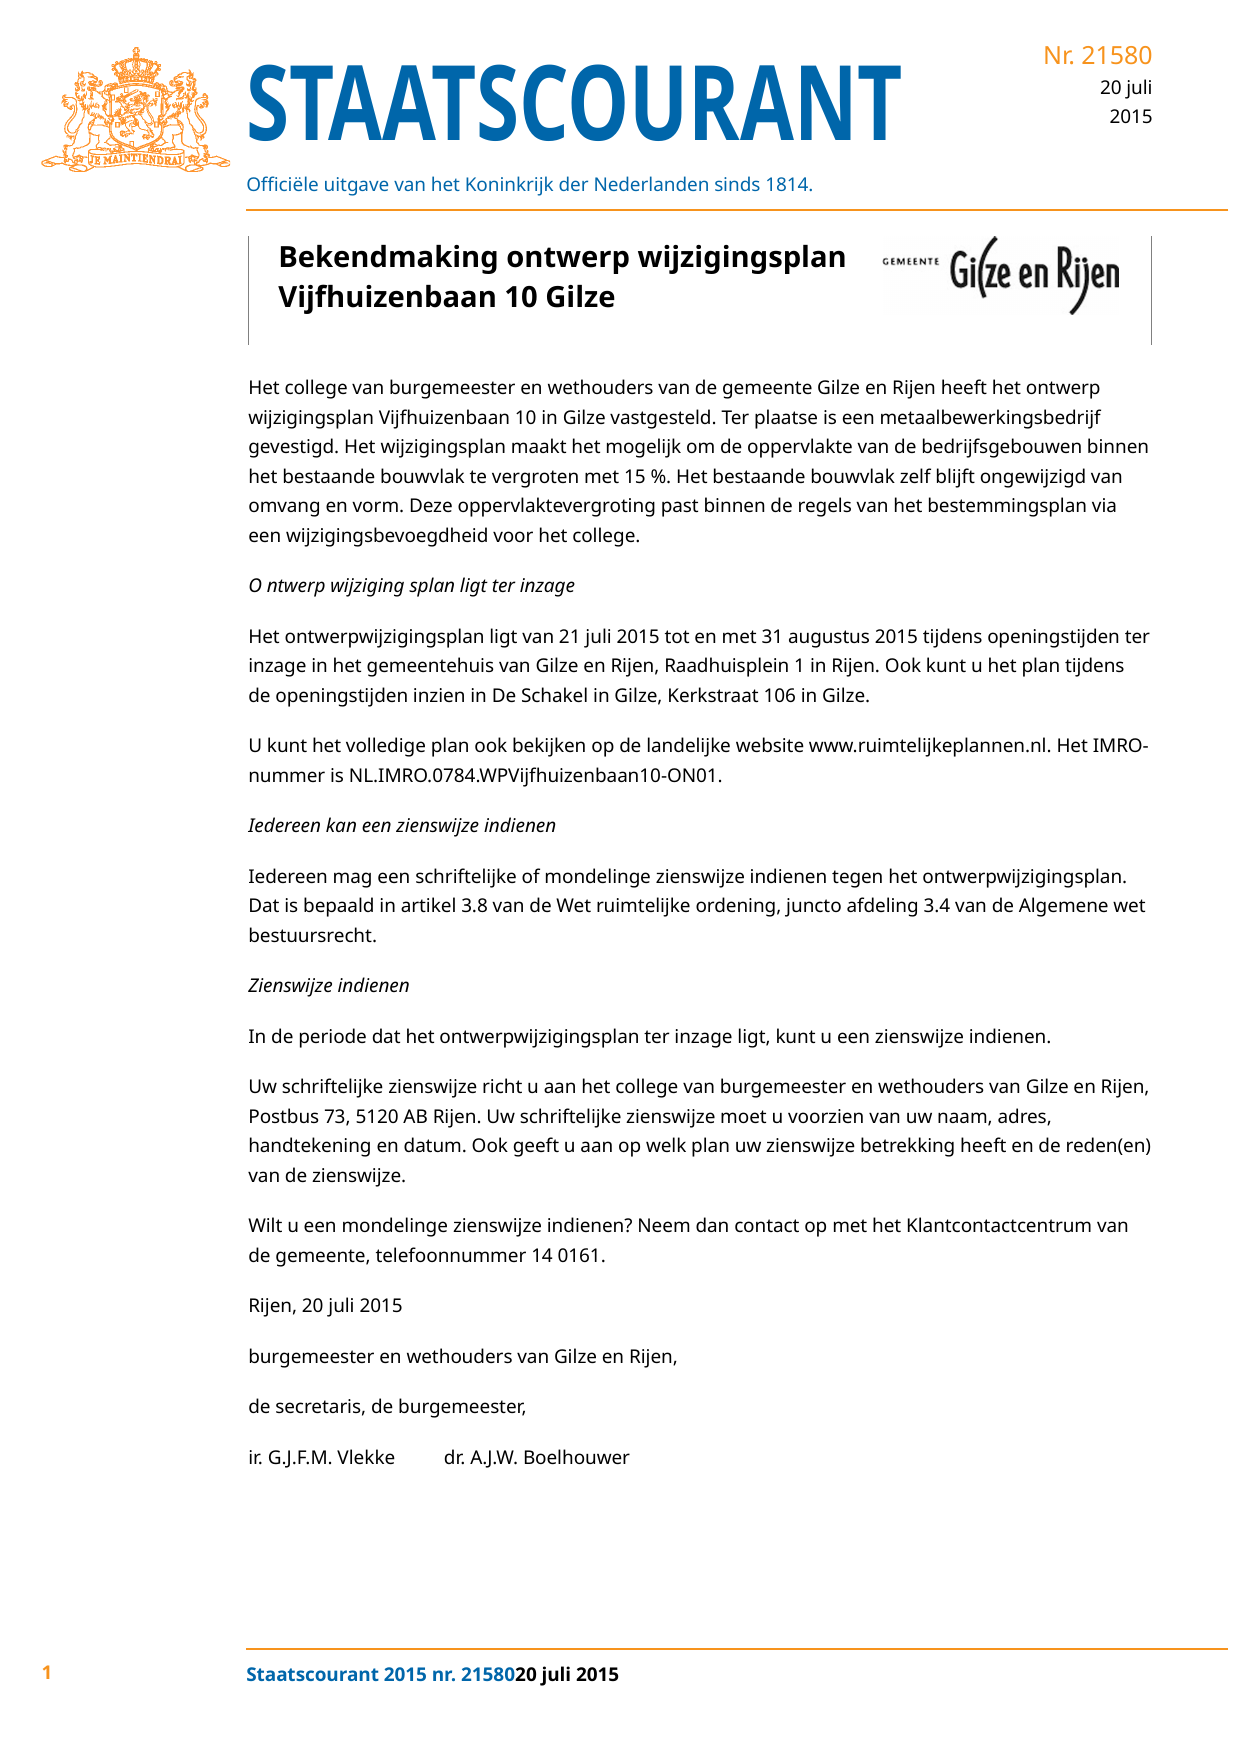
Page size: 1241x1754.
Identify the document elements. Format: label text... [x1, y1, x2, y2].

picture [41, 47, 231, 172]
text O ntwerp wijziging splan ligt ter inzage [248, 573, 1152, 598]
text Zienswijze indienen [248, 973, 1152, 998]
text Het ontwerpwijzigingsplan ligt van 21 juli 2015 tot en met 31 augustus 2015 tijdens openingstijden ter inzage in het gemeentehuis van Gilze en Rijen, Raadhuisplein 1 in Rijen. Ook kunt u het plan tijdens de openingstijden inzien in De Schakel in Gilze, Kerkstraat 106 in Gilze. [248, 623, 1152, 708]
text de secretaris, de burgemeester, [248, 1393, 1152, 1419]
text Iedereen kan een zienswijze indienen [248, 813, 1152, 838]
text Wilt u een mondelinge zienswijze indienen? Neem dan contact op met het Klantcontactcentrum van de gemeente, telefoonnummer 14 0161. [248, 1213, 1152, 1268]
text Uw schriftelijke zienswijze richt u aan het college van burgemeester en wethouders van Gilze en Rijen, Postbus 73, 5120 AB Rijen. Uw schriftelijke zienswijze moet u voorzien van uw naam, adres, handtekening en datum. Ook geeft u aan op welk plan uw zienswijze betrekking heeft en de reden(en) van de zienswijze. [248, 1073, 1152, 1188]
text burgemeester en wethouders van Gilze en Rijen, [248, 1343, 1152, 1369]
text ir. G.J.F.M. Vlekke dr. A.J.W. Boelhouwer [248, 1444, 1152, 1469]
table_header Bekendmaking ontwerp wijzigingsplan Vijfhuizenbaan 10 Gilze [249, 236, 850, 345]
text U kunt het volledige plan ook bekijken op de landelijke website www.ruimtelijkeplannen.nl. Het IMRO-nummer is NL.IMRO.0784.WPVijfhuizenbaan10-ON01. [248, 733, 1152, 788]
text Het college van burgemeester en wethouders van de gemeente Gilze en Rijen heeft het ontwerp wijzigingsplan Vijfhuizenbaan 10 in Gilze vastgesteld. Ter plaatse is een metaalbewerkingsbedrijf gevestigd. Het wijzigingsplan maakt het mogelijk om de oppervlakte van de bedrijfsgebouwen binnen het bestaande bouwvlak te vergroten met 15 %. Het bestaande bouwvlak zelf blijft ongewijzigd van omvang en vorm. Deze oppervlaktevergroting past binnen de regels van het bestemmingsplan via een wijzigingsbevoegdheid voor het college. [248, 374, 1152, 548]
table_header [850, 236, 1151, 345]
text In de periode dat het ontwerpwijzigingsplan ter inzage ligt, kunt u een zienswijze indienen. [248, 1023, 1152, 1049]
text Rijen, 20 juli 2015 [248, 1293, 1152, 1318]
text Iedereen mag een schriftelijke of mondelinge zienswijze indienen tegen het ontwerpwijzigingsplan. Dat is bepaald in artikel 3.8 van de Wet ruimtelijke ordening, juncto afdeling 3.4 van de Algemene wet bestuursrecht. [248, 863, 1152, 948]
picture [882, 236, 1119, 315]
